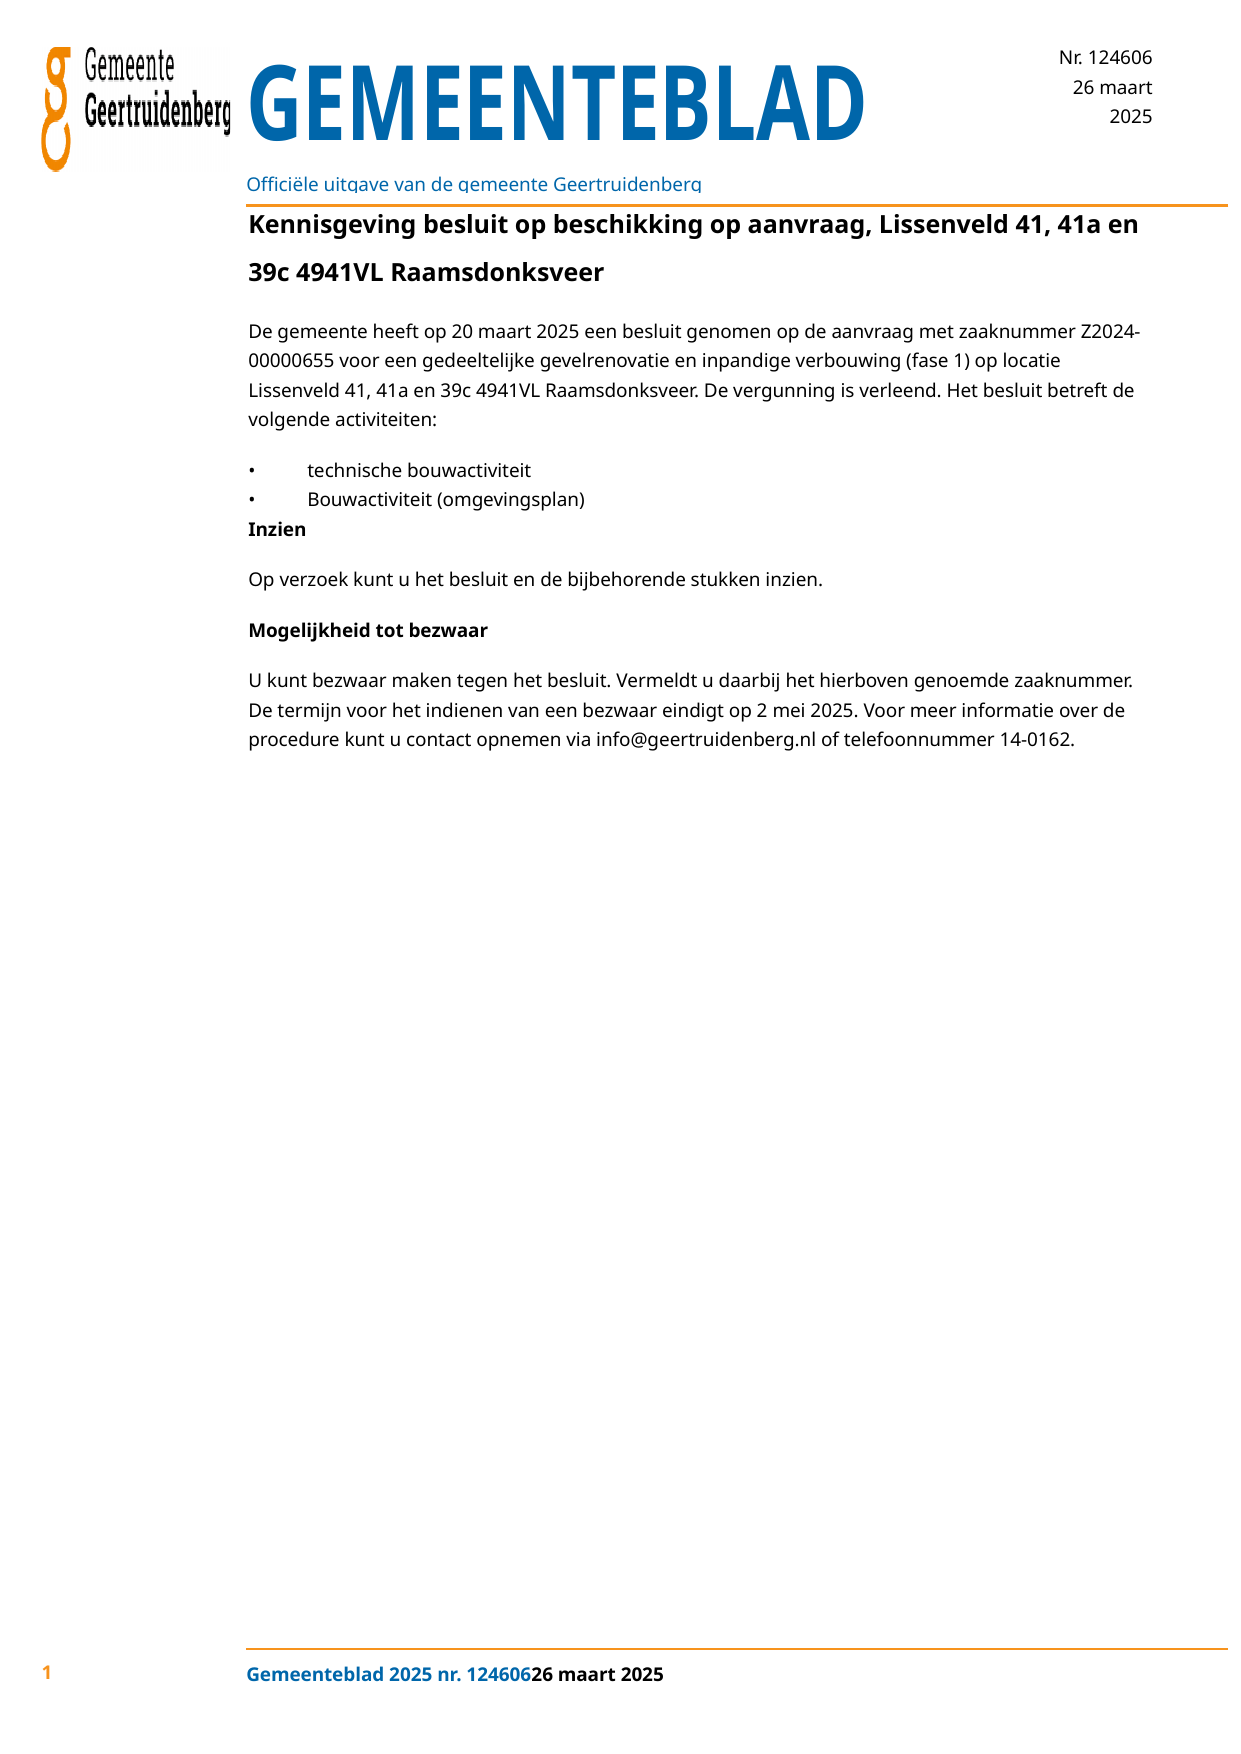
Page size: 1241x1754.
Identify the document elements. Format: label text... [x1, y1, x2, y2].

text De gemeente heeft op 20 maart 2025 een besluit genomen op de aanvraag met zaaknummer Z2024-00000655 voor een gedeeltelijke gevelrenovatie en inpandige verbouwing (fase 1) op locatie Lissenveld 41, 41a en 39c 4941VL Raamsdonksveer. De vergunning is verleend. Het besluit betreft de volgende activiteiten: [248, 318, 1152, 432]
text Inzien [248, 516, 1152, 542]
text Mogelijkheid tot bezwaar [248, 617, 1152, 643]
text Op verzoek kunt u het besluit en de bijbehorende stukken inzien. [248, 567, 1152, 592]
list technische bouwactiviteit [248, 457, 1152, 483]
picture [41, 47, 231, 172]
text Kennisgeving besluit op beschikking op aanvraag, Lissenveld 41, 41a en 39c 4941VL Raamsdonksveer [248, 207, 1152, 288]
text U kunt bezwaar maken tegen het besluit. Vermeldt u daarbij het hierboven genoemde zaaknummer. De termijn voor het indienen van een bezwaar eindigt op 2 mei 2025. Voor meer informatie over de procedure kunt u contact opnemen via info@geertruidenberg.nl of telefoonnummer 14-0162. [248, 667, 1152, 752]
list Bouwactiviteit (omgevingsplan) [248, 487, 1152, 512]
